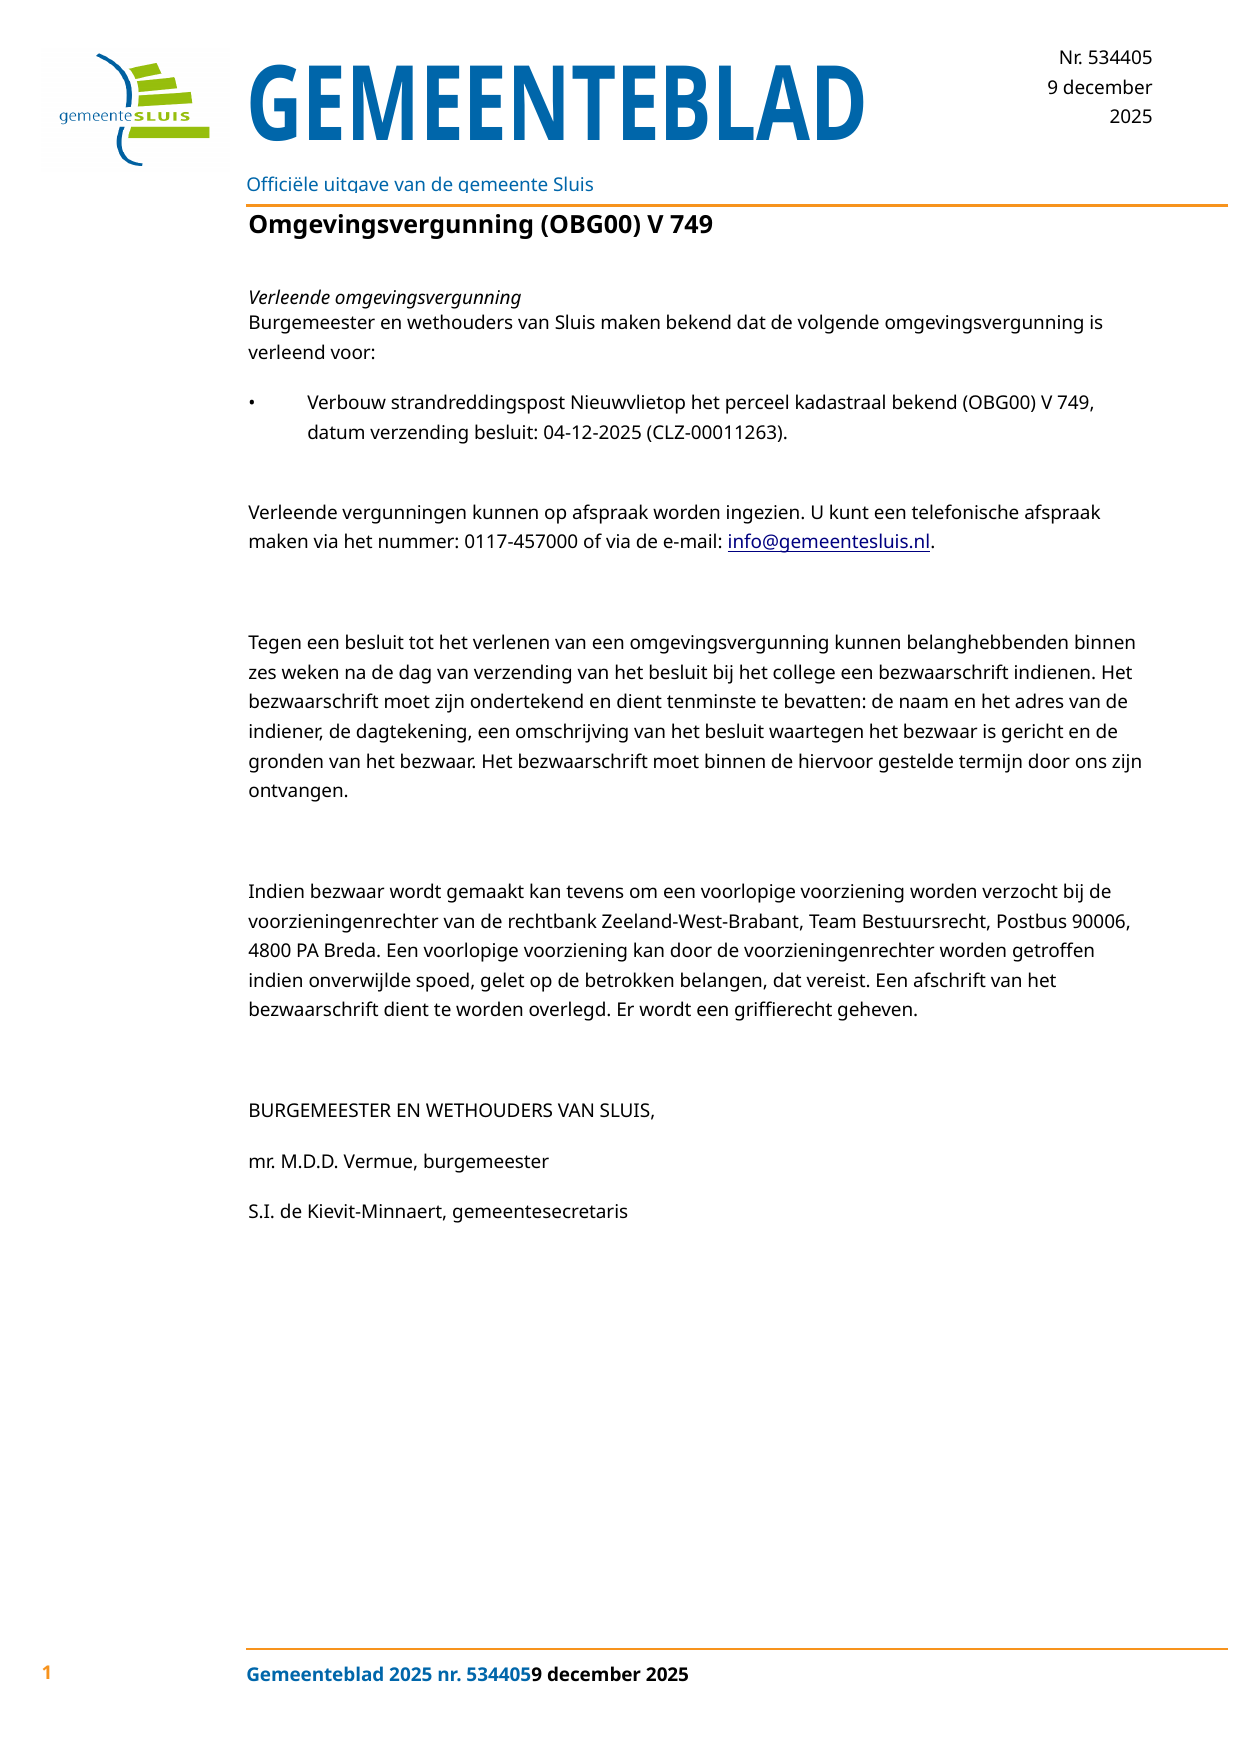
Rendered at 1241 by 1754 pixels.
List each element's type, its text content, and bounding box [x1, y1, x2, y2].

text BURGEMEESTER EN WETHOUDERS VAN SLUIS, [248, 1097, 1152, 1123]
text Tegen een besluit tot het verlenen van een omgevingsvergunning kunnen belanghebbenden binnen zes weken na de dag van verzending van het besluit bij het college een bezwaarschrift indienen. Het bezwaarschrift moet zijn ondertekend en dient tenminste te bevatten: de naam en het adres van de indiener, de dagtekening, een omschrijving van het besluit waartegen het bezwaar is gericht en de gronden van het bezwaar. Het bezwaarschrift moet binnen de hiervoor gestelde termijn door ons zijn ontvangen. [248, 629, 1152, 803]
text S.I. de Kievit-Minnaert, gemeentesecretaris [248, 1198, 1152, 1224]
text mr. M.D.D. Vermue, burgemeester [248, 1148, 1152, 1174]
text Verleende omgevingsvergunning [248, 284, 1152, 309]
text Burgemeester en wethouders van Sluis maken bekend dat de volgende omgevingsvergunning is verleend voor: [248, 309, 1152, 365]
text Indien bezwaar wordt gemaakt kan tevens om een voorlopige voorziening worden verzocht bij de voorzieningenrechter van de rechtbank Zeeland-West-Brabant, Team Bestuursrecht, Postbus 90006, 4800 PA Breda. Een voorlopige voorziening kan door de voorzieningenrechter worden getroffen indien onverwijlde spoed, gelet op de betrokken belangen, dat vereist. Een afschrift van het bezwaarschrift dient te worden overlegd. Er wordt een griffierecht geheven. [248, 878, 1152, 1022]
text Omgevingsvergunning (OBG00) V 749 [248, 207, 1152, 241]
list Verbouw strandreddingspost Nieuwvlietop het perceel kadastraal bekend (OBG00) V 749, datum verzending besluit: 04-12-2025 (CLZ-00011263). [248, 389, 1152, 445]
picture [41, 47, 231, 172]
text Verleende vergunningen kunnen op afspraak worden ingezien. U kunt een telefonische afspraak maken via het nummer: 0117-457000 of via de e-mail: info@gemeentesluis.nl. [248, 499, 1152, 554]
